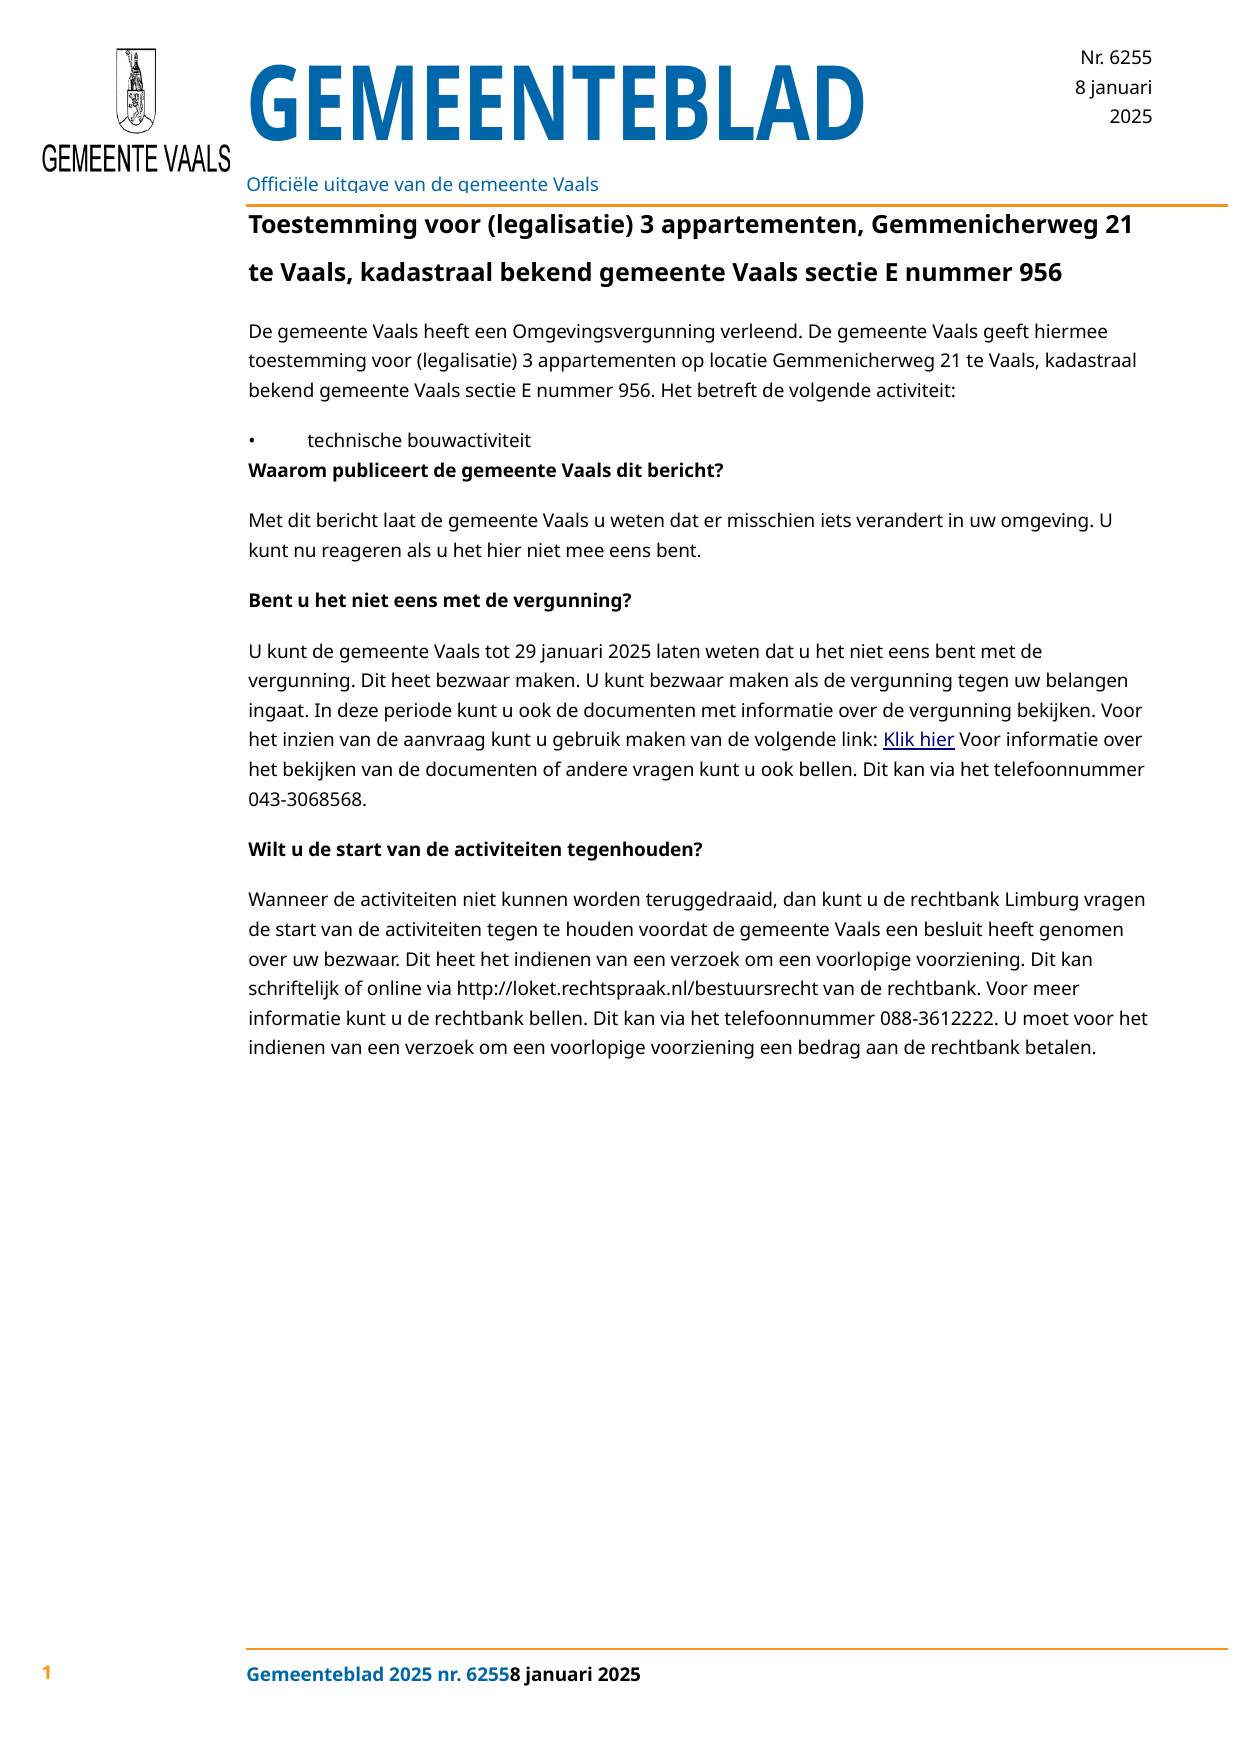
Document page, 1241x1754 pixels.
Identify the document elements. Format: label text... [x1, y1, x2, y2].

text Wilt u de start van de activiteiten tegenhouden? [248, 836, 1152, 862]
text Toestemming voor (legalisatie) 3 appartementen, Gemmenicherweg 21 te Vaals, kadastraal bekend gemeente Vaals sectie E nummer 956 [248, 207, 1152, 288]
picture [41, 47, 231, 172]
text De gemeente Vaals heeft een Omgevingsvergunning verleend. De gemeente Vaals geeft hiermee toestemming voor (legalisatie) 3 appartementen op locatie Gemmenicherweg 21 te Vaals, kadastraal bekend gemeente Vaals sectie E nummer 956. Het betreft de volgende activiteit: [248, 318, 1152, 403]
text Met dit bericht laat de gemeente Vaals u weten dat er misschien iets verandert in uw omgeving. U kunt nu reageren als u het hier niet mee eens bent. [248, 507, 1152, 563]
text Bent u het niet eens met de vergunning? [248, 587, 1152, 613]
text Wanneer de activiteiten niet kunnen worden teruggedraaid, dan kunt u de rechtbank Limburg vragen de start van de activiteiten tegen te houden voordat de gemeente Vaals een besluit heeft genomen over uw bezwaar. Dit heet het indienen van een verzoek om een voorlopige voorziening. Dit kan schriftelijk of online via http://loket.rechtspraak.nl/bestuursrecht van de rechtbank. Voor meer informatie kunt u de rechtbank bellen. Dit kan via het telefoonnummer 088-3612222. U moet voor het indienen van een verzoek om een voorlopige voorziening een bedrag aan de rechtbank betalen. [248, 887, 1152, 1060]
text U kunt de gemeente Vaals tot 29 januari 2025 laten weten dat u het niet eens bent met de vergunning. Dit heet bezwaar maken. U kunt bezwaar maken als de vergunning tegen uw belangen ingaat. In deze periode kunt u ook de documenten met informatie over de vergunning bekijken. Voor het inzien van de aanvraag kunt u gebruik maken van de volgende link: Klik hier Voor informatie over het bekijken van de documenten of andere vragen kunt u ook bellen. Dit kan via het telefoonnummer 043-3068568. [248, 638, 1152, 812]
list technische bouwactiviteit [248, 427, 1152, 453]
text Waarom publiceert de gemeente Vaals dit bericht? [248, 457, 1152, 483]
